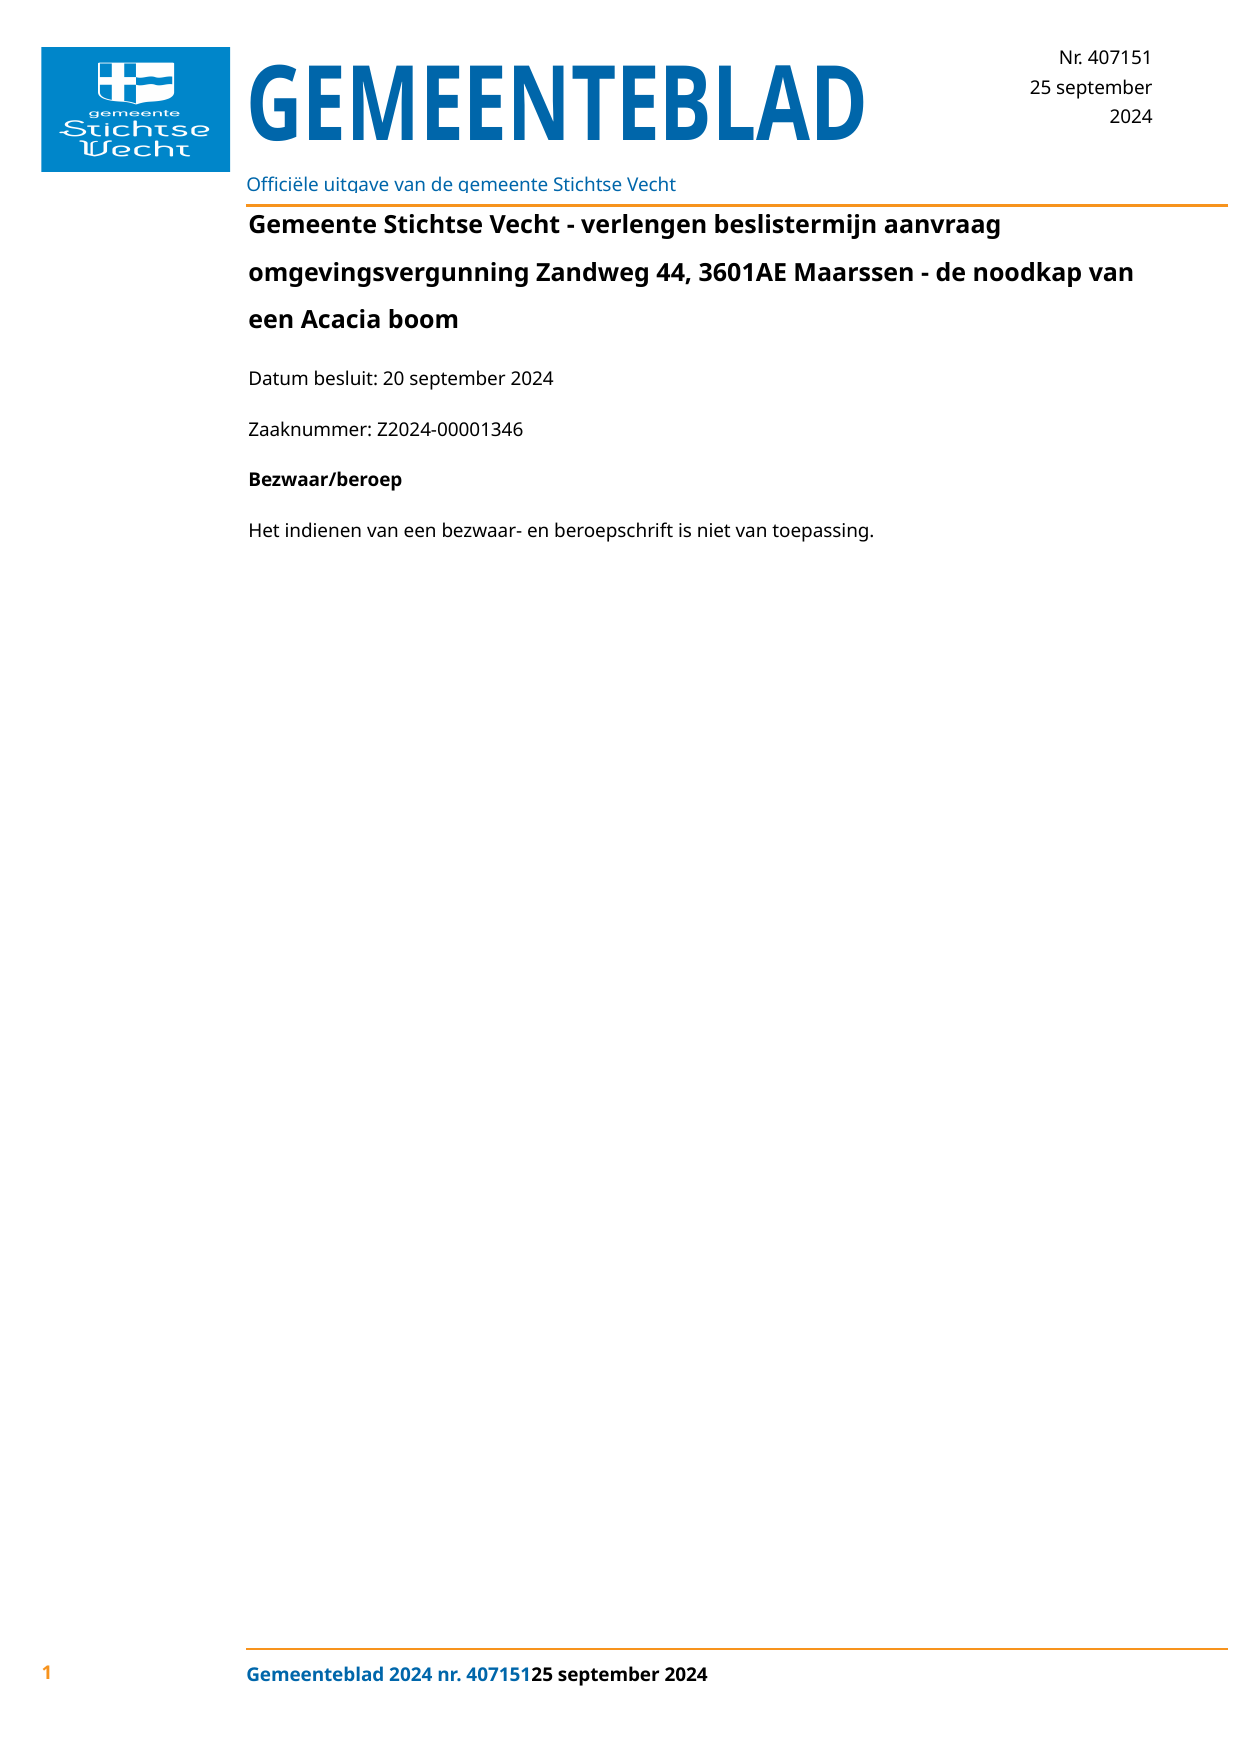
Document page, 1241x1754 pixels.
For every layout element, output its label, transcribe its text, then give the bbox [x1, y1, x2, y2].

picture [137, 63, 174, 103]
text Gemeente Stichtse Vecht - verlengen beslistermijn aanvraag omgevingsvergunning Zandweg 44, 3601AE Maarssen - de noodkap van een Acacia boom [248, 207, 1152, 336]
text Het indienen van een bezwaar- en beroepschrift is niet van toepassing. [248, 517, 1152, 542]
text Datum besluit: 20 september 2024 [248, 366, 1152, 391]
picture [99, 63, 135, 101]
text Zaaknummer: Z2024-00001346 [248, 416, 1152, 442]
text Bezwaar/beroep [248, 466, 1152, 492]
